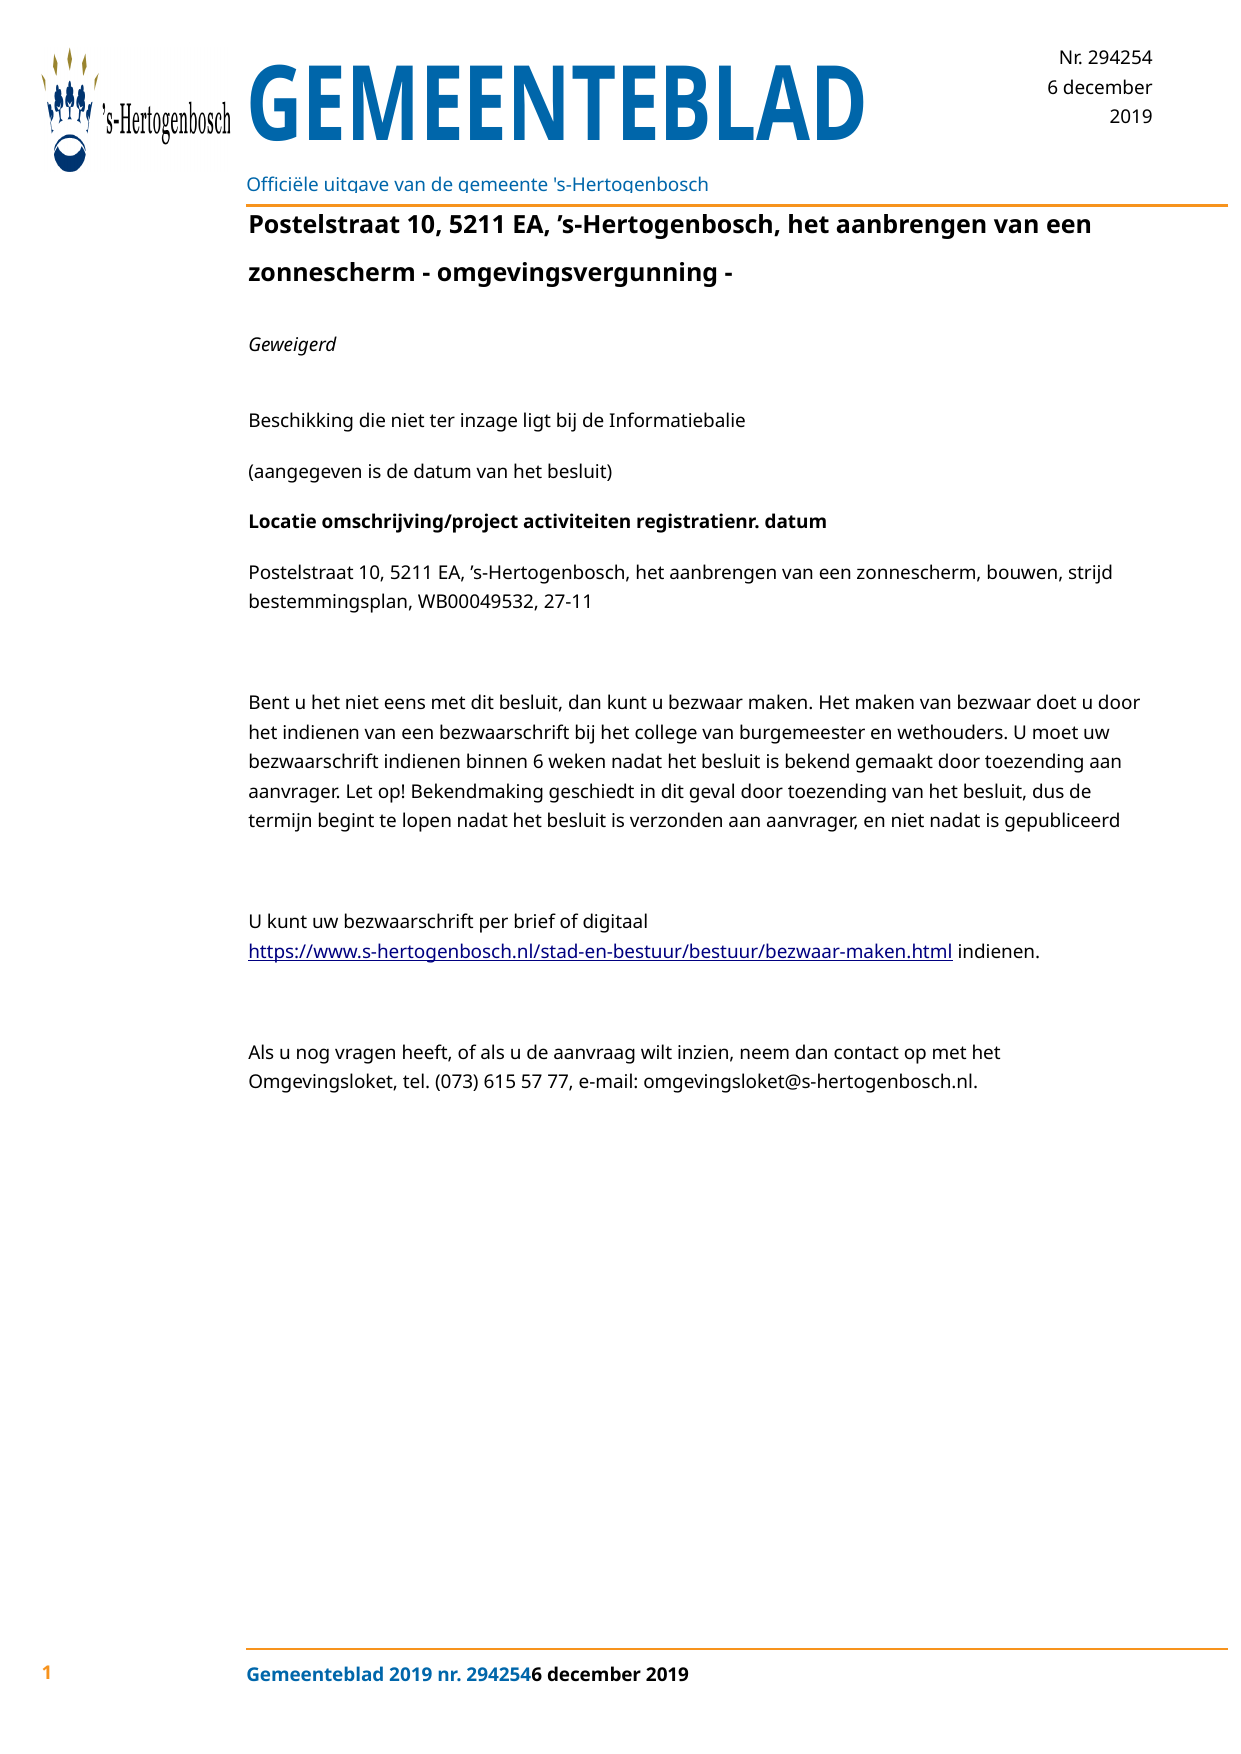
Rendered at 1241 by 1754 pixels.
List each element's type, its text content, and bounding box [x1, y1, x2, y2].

text U kunt uw bezwaarschrift per brief of digitaal https://www.s-hertogenbosch.nl/stad-en-bestuur/bestuur/bezwaar-maken.html indienen. [248, 908, 1152, 964]
text Als u nog vragen heeft, of als u de aanvraag wilt inzien, neem dan contact op met het Omgevingsloket, tel. (073) 615 57 77, e-mail: omgevingsloket@s-hertogenbosch.nl. [248, 1039, 1152, 1094]
text Locatie omschrijving/project activiteiten registratienr. datum [248, 508, 1152, 534]
text Postelstraat 10, 5211 EA, ’s-Hertogenbosch, het aanbrengen van een zonnescherm - omgevingsvergunning - [248, 207, 1152, 288]
text Bent u het niet eens met dit besluit, dan kunt u bezwaar maken. Het maken van bezwaar doet u door het indienen van een bezwaarschrift bij het college van burgemeester en wethouders. U moet uw bezwaarschrift indienen binnen 6 weken nadat het besluit is bekend gemaakt door toezending aan aanvrager. Let op! Bekendmaking geschiedt in dit geval door toezending van het besluit, dus de termijn begint te lopen nadat het besluit is verzonden aan aanvrager, en niet nadat is gepubliceerd [248, 689, 1152, 833]
picture [41, 47, 231, 172]
text Postelstraat 10, 5211 EA, ’s-Hertogenbosch, het aanbrengen van een zonnescherm, bouwen, strijd bestemmingsplan, WB00049532, 27-11 [248, 559, 1152, 614]
text Beschikking die niet ter inzage ligt bij de Informatiebalie [248, 408, 1152, 433]
text Geweigerd [248, 331, 1152, 357]
text (aangegeven is de datum van het besluit) [248, 458, 1152, 484]
